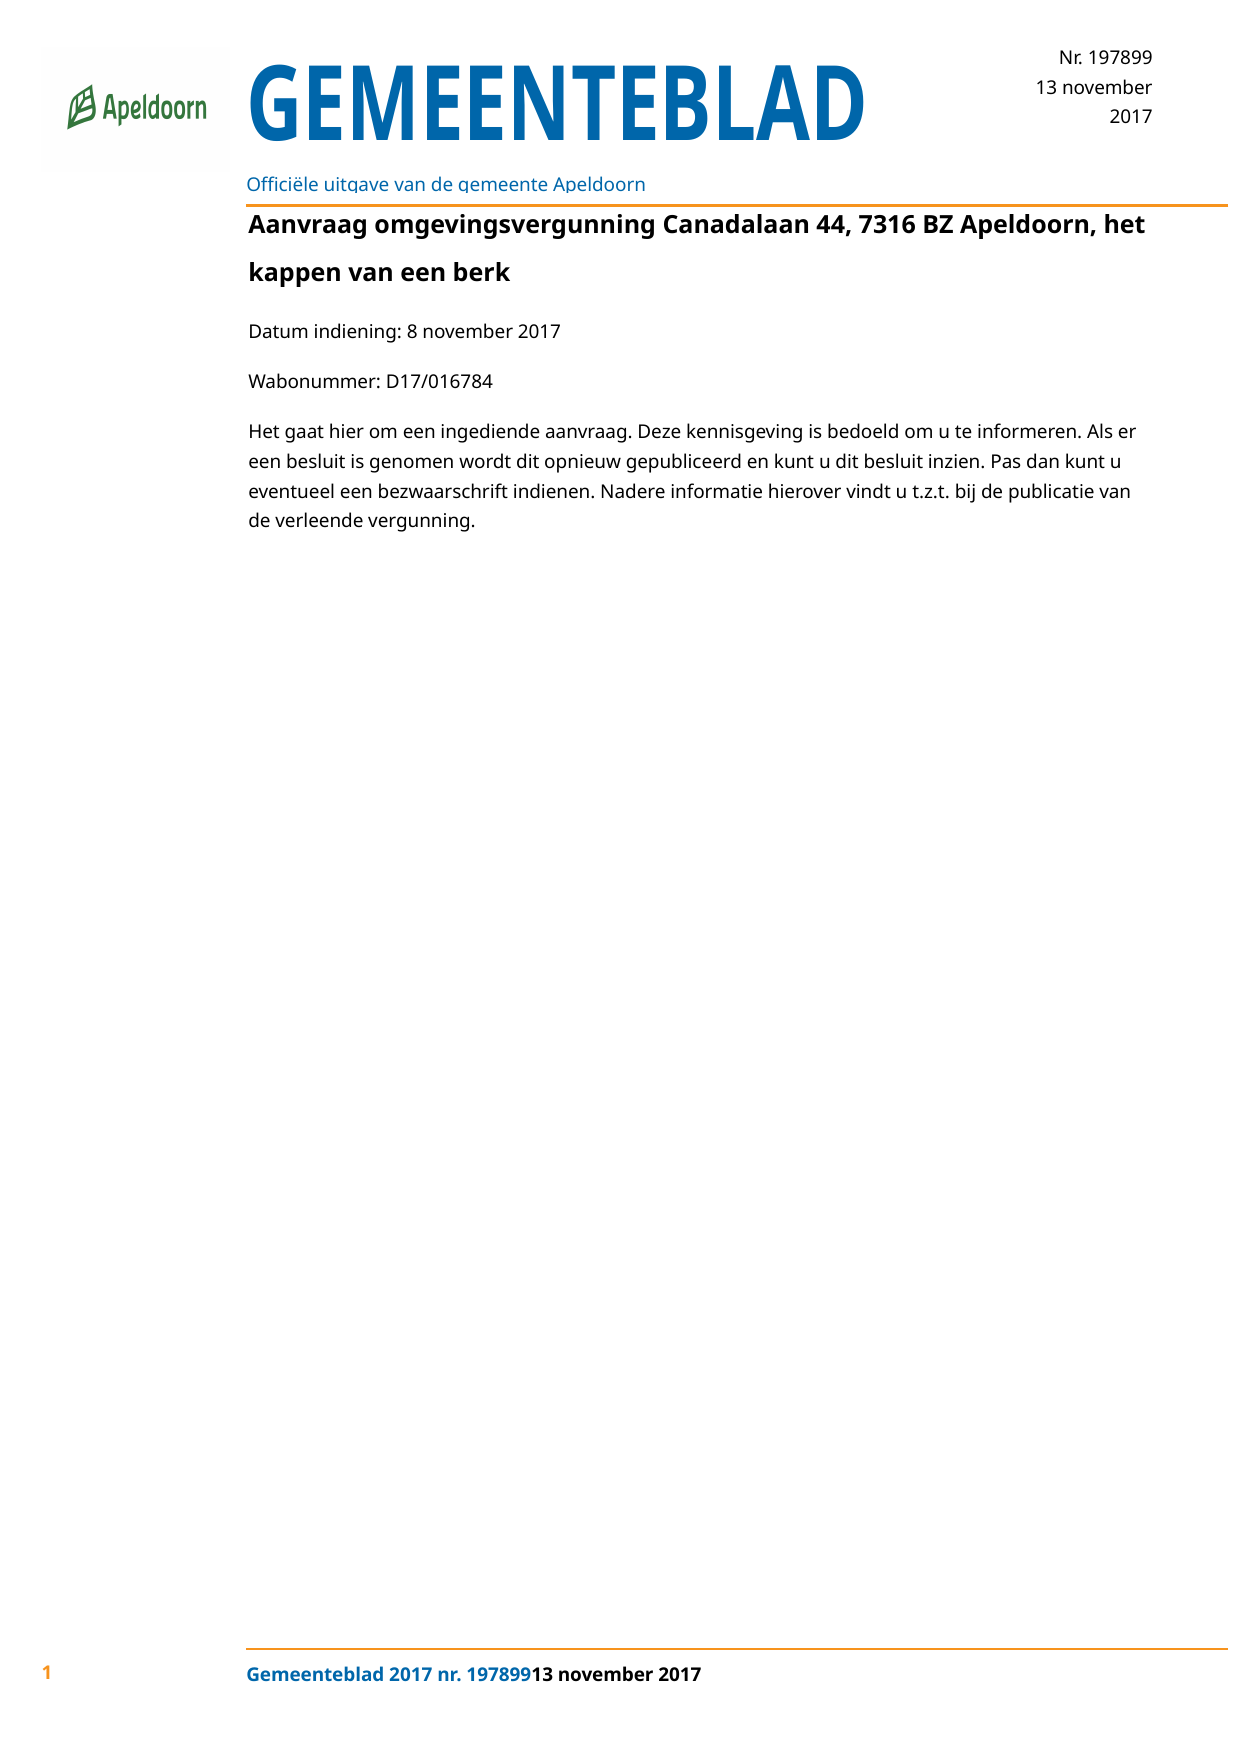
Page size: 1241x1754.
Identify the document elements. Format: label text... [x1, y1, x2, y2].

text Wabonummer: D17/016784 [248, 368, 1152, 394]
text Datum indiening: 8 november 2017 [248, 318, 1152, 344]
picture [41, 47, 231, 172]
text Aanvraag omgevingsvergunning Canadalaan 44, 7316 BZ Apeldoorn, het kappen van een berk [248, 207, 1152, 288]
text Het gaat hier om een ingediende aanvraag. Deze kennisgeving is bedoeld om u te informeren. Als er een besluit is genomen wordt dit opnieuw gepubliceerd en kunt u dit besluit inzien. Pas dan kunt u eventueel een bezwaarschrift indienen. Nadere informatie hierover vindt u t.z.t. bij de publicatie van de verleende vergunning. [248, 419, 1152, 533]
